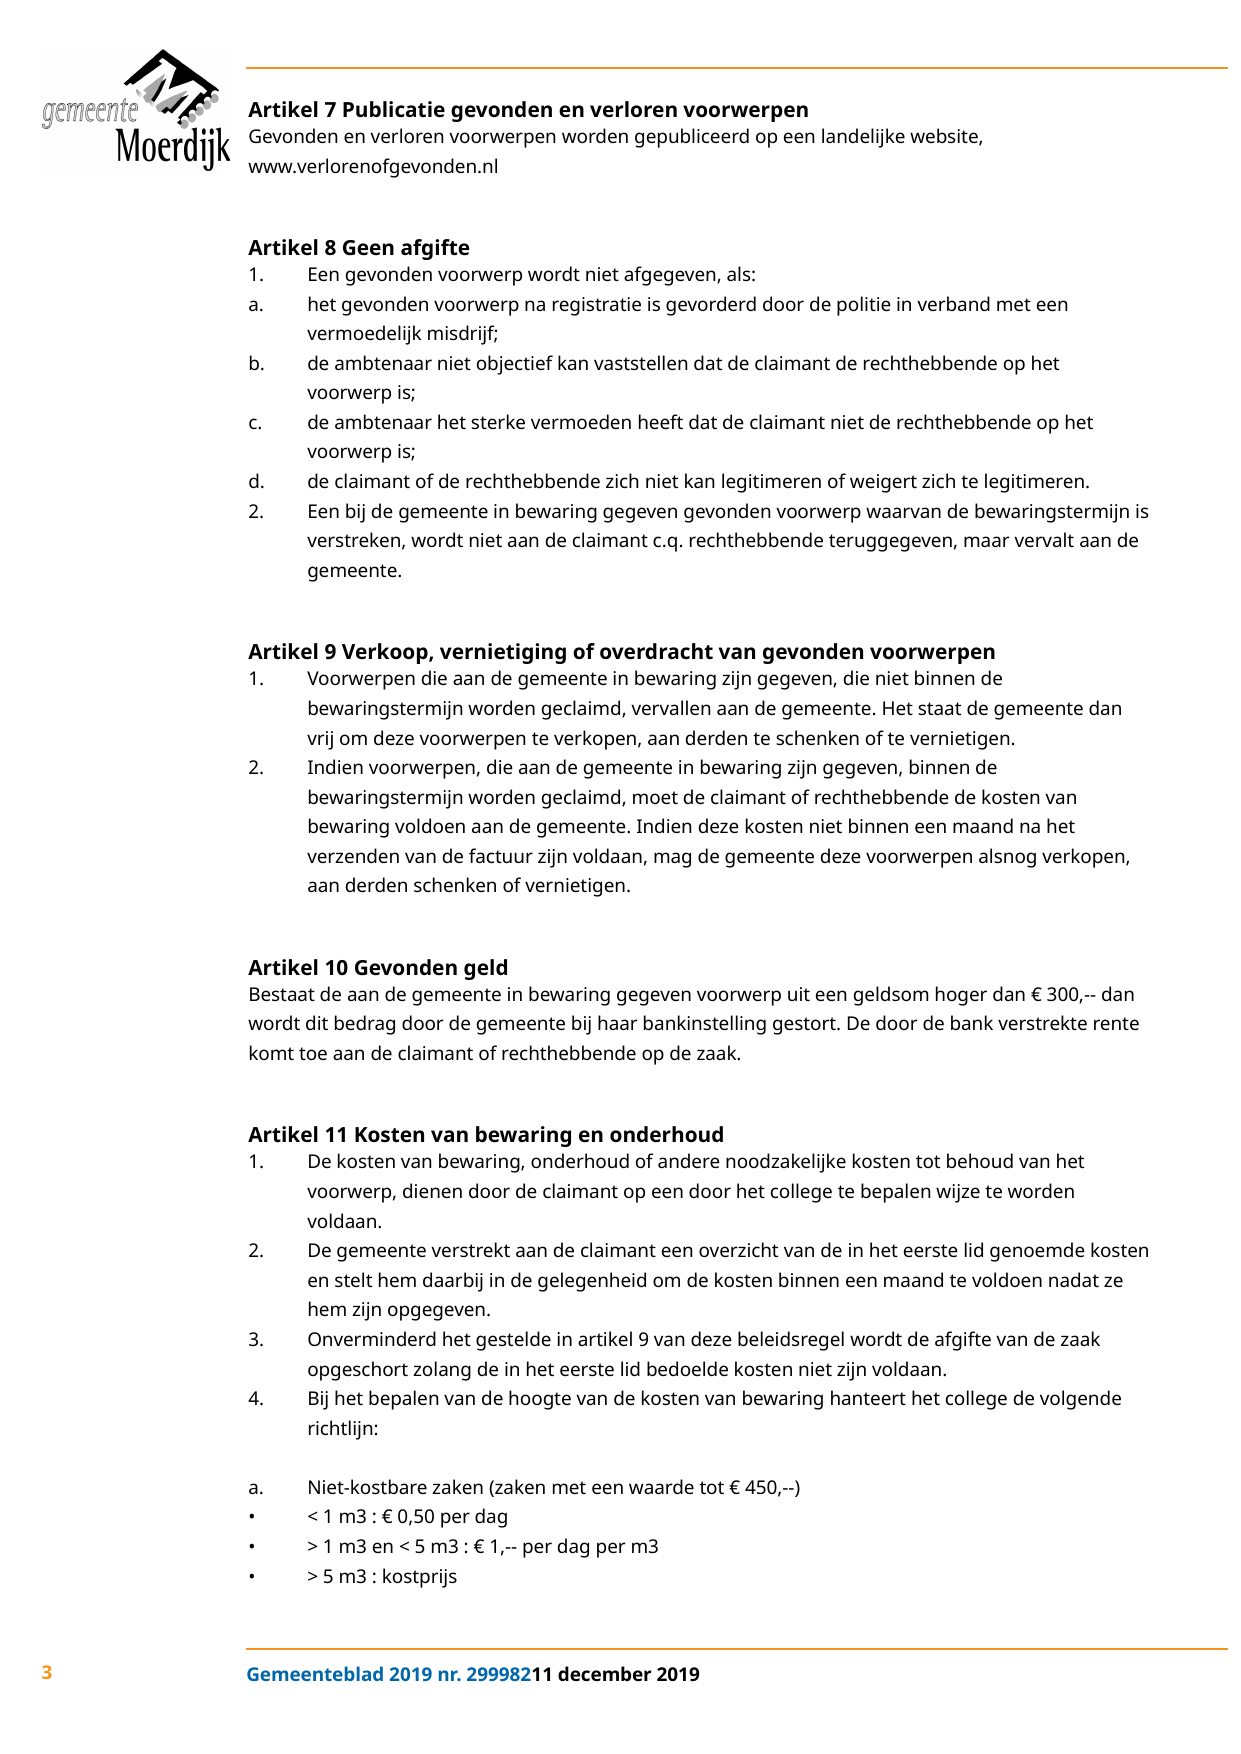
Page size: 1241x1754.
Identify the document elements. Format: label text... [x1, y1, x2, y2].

picture [41, 47, 231, 172]
list > 5 m3 : kostprijs [248, 1563, 1152, 1588]
text Artikel 7 Publicatie gevonden en verloren voorwerpen [248, 95, 1152, 123]
list de claimant of de rechthebbende zich niet kan legitimeren of weigert zich te legitimeren. [248, 468, 1152, 494]
list Niet-kostbare zaken (zaken met een waarde tot € 450,--) [248, 1474, 1152, 1500]
list Onverminderd het gestelde in artikel 9 van deze beleidsregel wordt de afgifte van de zaak opgeschort zolang de in het eerste lid bedoelde kosten niet zijn voldaan. [248, 1326, 1152, 1381]
text Gevonden en verloren voorwerpen worden gepubliceerd op een landelijke website, [248, 123, 1152, 149]
list de ambtenaar het sterke vermoeden heeft dat de claimant niet de rechthebbende op het [248, 409, 1152, 435]
list Bij het bepalen van de hoogte van de kosten van bewaring hanteert het college de volgende richtlijn: [248, 1385, 1152, 1441]
list Een bij de gemeente in bewaring gegeven gevonden voorwerp waarvan de bewaringstermijn is verstreken, wordt niet aan de claimant c.q. rechthebbende teruggegeven, maar vervalt aan de gemeente. [248, 498, 1152, 583]
list voorwerp is; [248, 379, 1152, 405]
text Artikel 11 Kosten van bewaring en onderhoud [248, 1120, 1152, 1149]
text Artikel 10 Gevonden geld [248, 953, 1152, 981]
list vermoedelijk misdrijf; [248, 320, 1152, 346]
list De gemeente verstrekt aan de claimant een overzicht van de in het eerste lid genoemde kosten en stelt hem daarbij in de gelegenheid om de kosten binnen een maand te voldoen nadat ze hem zijn opgegeven. [248, 1237, 1152, 1322]
list de ambtenaar niet objectief kan vaststellen dat de claimant de rechthebbende op het [248, 350, 1152, 376]
list < 1 m3 : € 0,50 per dag [248, 1504, 1152, 1529]
list het gevonden voorwerp na registratie is gevorderd door de politie in verband met een [248, 291, 1152, 317]
text Bestaat de aan de gemeente in bewaring gegeven voorwerp uit een geldsom hoger dan € 300,-- dan wordt dit bedrag door de gemeente bij haar bankinstelling gestort. De door de bank verstrekte rente komt toe aan de claimant of rechthebbende op de zaak. [248, 981, 1152, 1066]
list voorwerp is; [248, 439, 1152, 464]
list De kosten van bewaring, onderhoud of andere noodzakelijke kosten tot behoud van het voorwerp, dienen door de claimant op een door het college te bepalen wijze te worden voldaan. [248, 1149, 1152, 1233]
list Voorwerpen die aan de gemeente in bewaring zijn gegeven, die niet binnen de bewaringstermijn worden geclaimd, vervallen aan de gemeente. Het staat de gemeente dan vrij om deze voorwerpen te verkopen, aan derden te schenken of te vernietigen. [248, 666, 1152, 750]
text www.verlorenofgevonden.nl [248, 153, 1152, 178]
text Artikel 8 Geen afgifte [248, 233, 1152, 261]
text Artikel 9 Verkoop, vernietiging of overdracht van gevonden voorwerpen [248, 637, 1152, 666]
list Een gevonden voorwerp wordt niet afgegeven, als: [248, 261, 1152, 287]
list > 1 m3 en < 5 m3 : € 1,-- per dag per m3 [248, 1533, 1152, 1559]
list Indien voorwerpen, die aan de gemeente in bewaring zijn gegeven, binnen de bewaringstermijn worden geclaimd, moet de claimant of rechthebbende de kosten van bewaring voldoen aan de gemeente. Indien deze kosten niet binnen een maand na het verzenden van de factuur zijn voldaan, mag de gemeente deze voorwerpen alsnog verkopen, aan derden schenken of vernietigen. [248, 754, 1152, 898]
